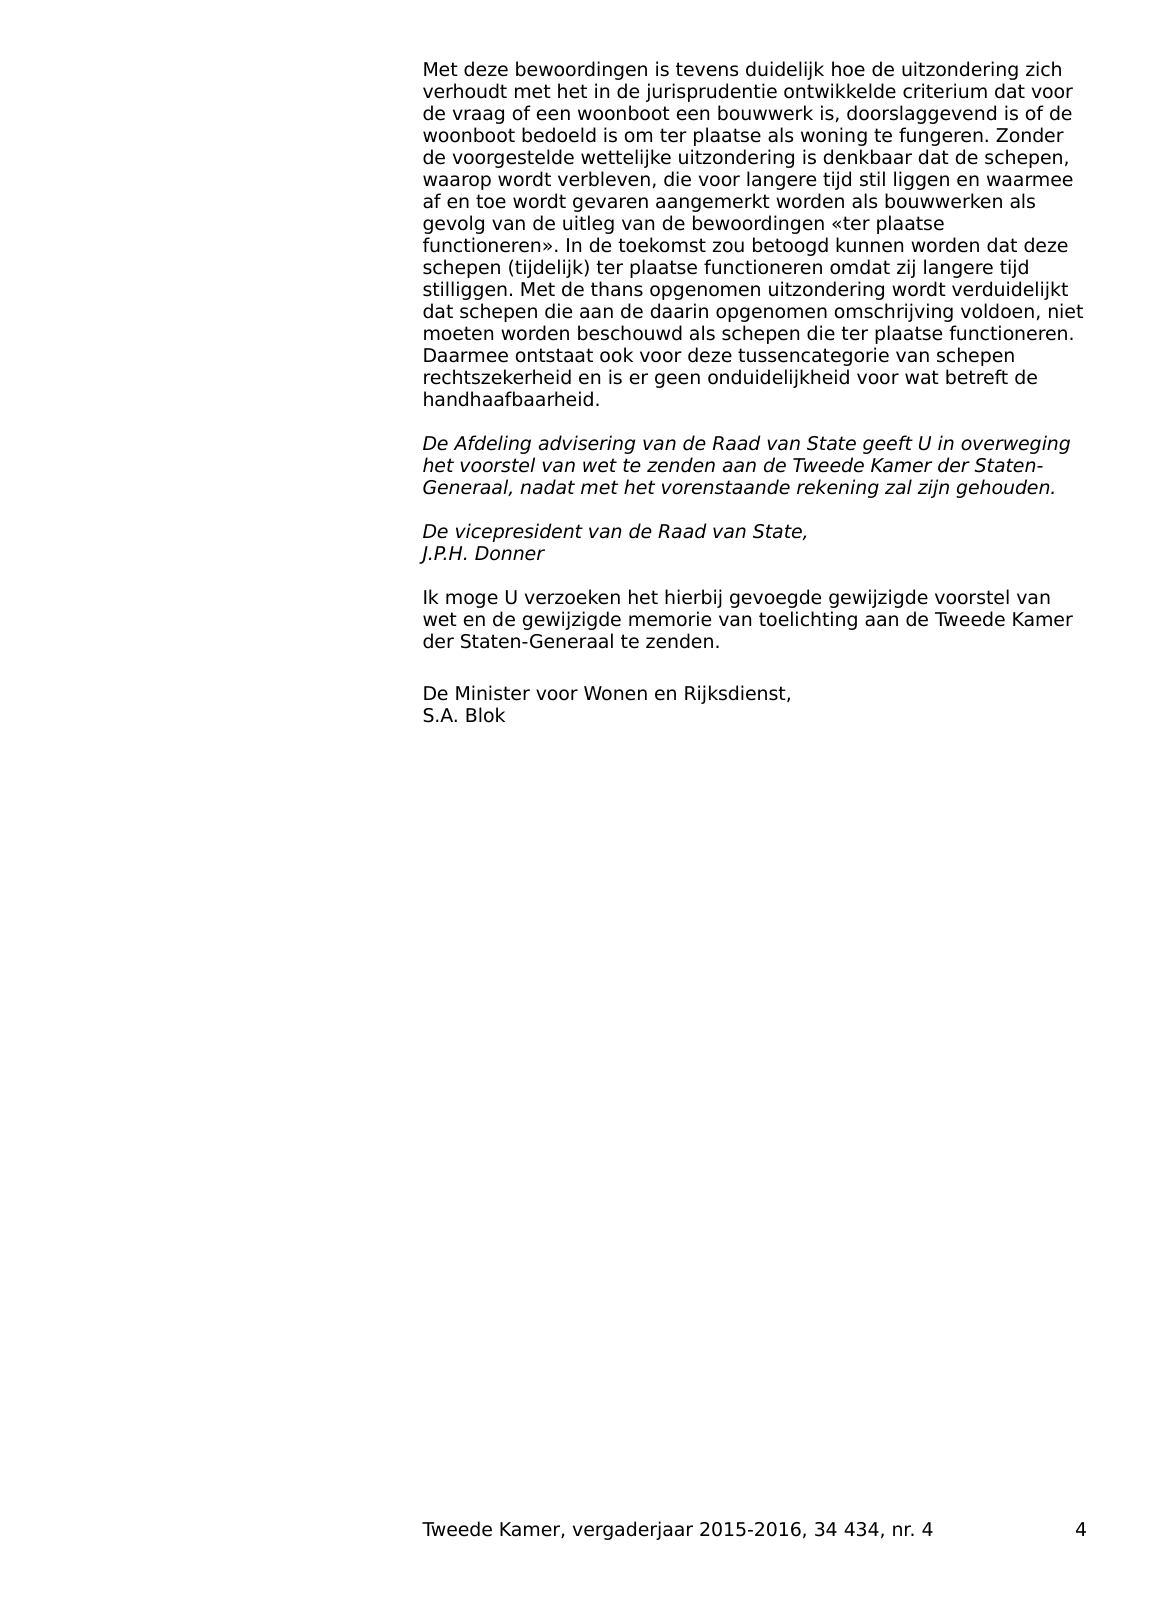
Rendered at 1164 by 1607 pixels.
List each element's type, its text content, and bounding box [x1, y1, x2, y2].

text Ik moge U verzoeken het hierbij gevoegde gewijzigde voorstel van wet en de gewijzigde memorie van toelichting aan de Tweede Kamer der Staten-Generaal te zenden. [422, 587, 1087, 653]
text J.P.H. Donner [422, 543, 1087, 565]
text De vicepresident van de Raad van State, [422, 521, 1087, 543]
text De Afdeling advisering van de Raad van State geeft U in overweging het voorstel van wet te zenden aan de Tweede Kamer der Staten-Generaal, nadat met het vorenstaande rekening zal zijn gehouden. [422, 433, 1087, 499]
text De Minister voor Wonen en Rijksdienst, S.A. Blok [422, 683, 1087, 727]
text Met deze bewoordingen is tevens duidelijk hoe de uitzondering zich verhoudt met het in de jurisprudentie ontwikkelde criterium dat voor de vraag of een woonboot een bouwwerk is, doorslaggevend is of de woonboot bedoeld is om ter plaatse als woning te fungeren. Zonder de voorgestelde wettelijke uitzondering is denkbaar dat de schepen, waarop wordt verbleven, die voor langere tijd stil liggen en waarmee af en toe wordt gevaren aangemerkt worden als bouwwerken als gevolg van de uitleg van de bewoordingen «ter plaatse functioneren». In de toekomst zou betoogd kunnen worden dat deze schepen (tijdelijk) ter plaatse functioneren omdat zij langere tijd stilliggen. Met de thans opgenomen uitzondering wordt verduidelijkt dat schepen die aan de daarin opgenomen omschrijving voldoen, niet moeten worden beschouwd als schepen die ter plaatse functioneren. Daarmee ontstaat ook voor deze tussencategorie van schepen rechtszekerheid en is er geen onduidelijkheid voor wat betreft de handhaafbaarheid. [422, 59, 1087, 411]
